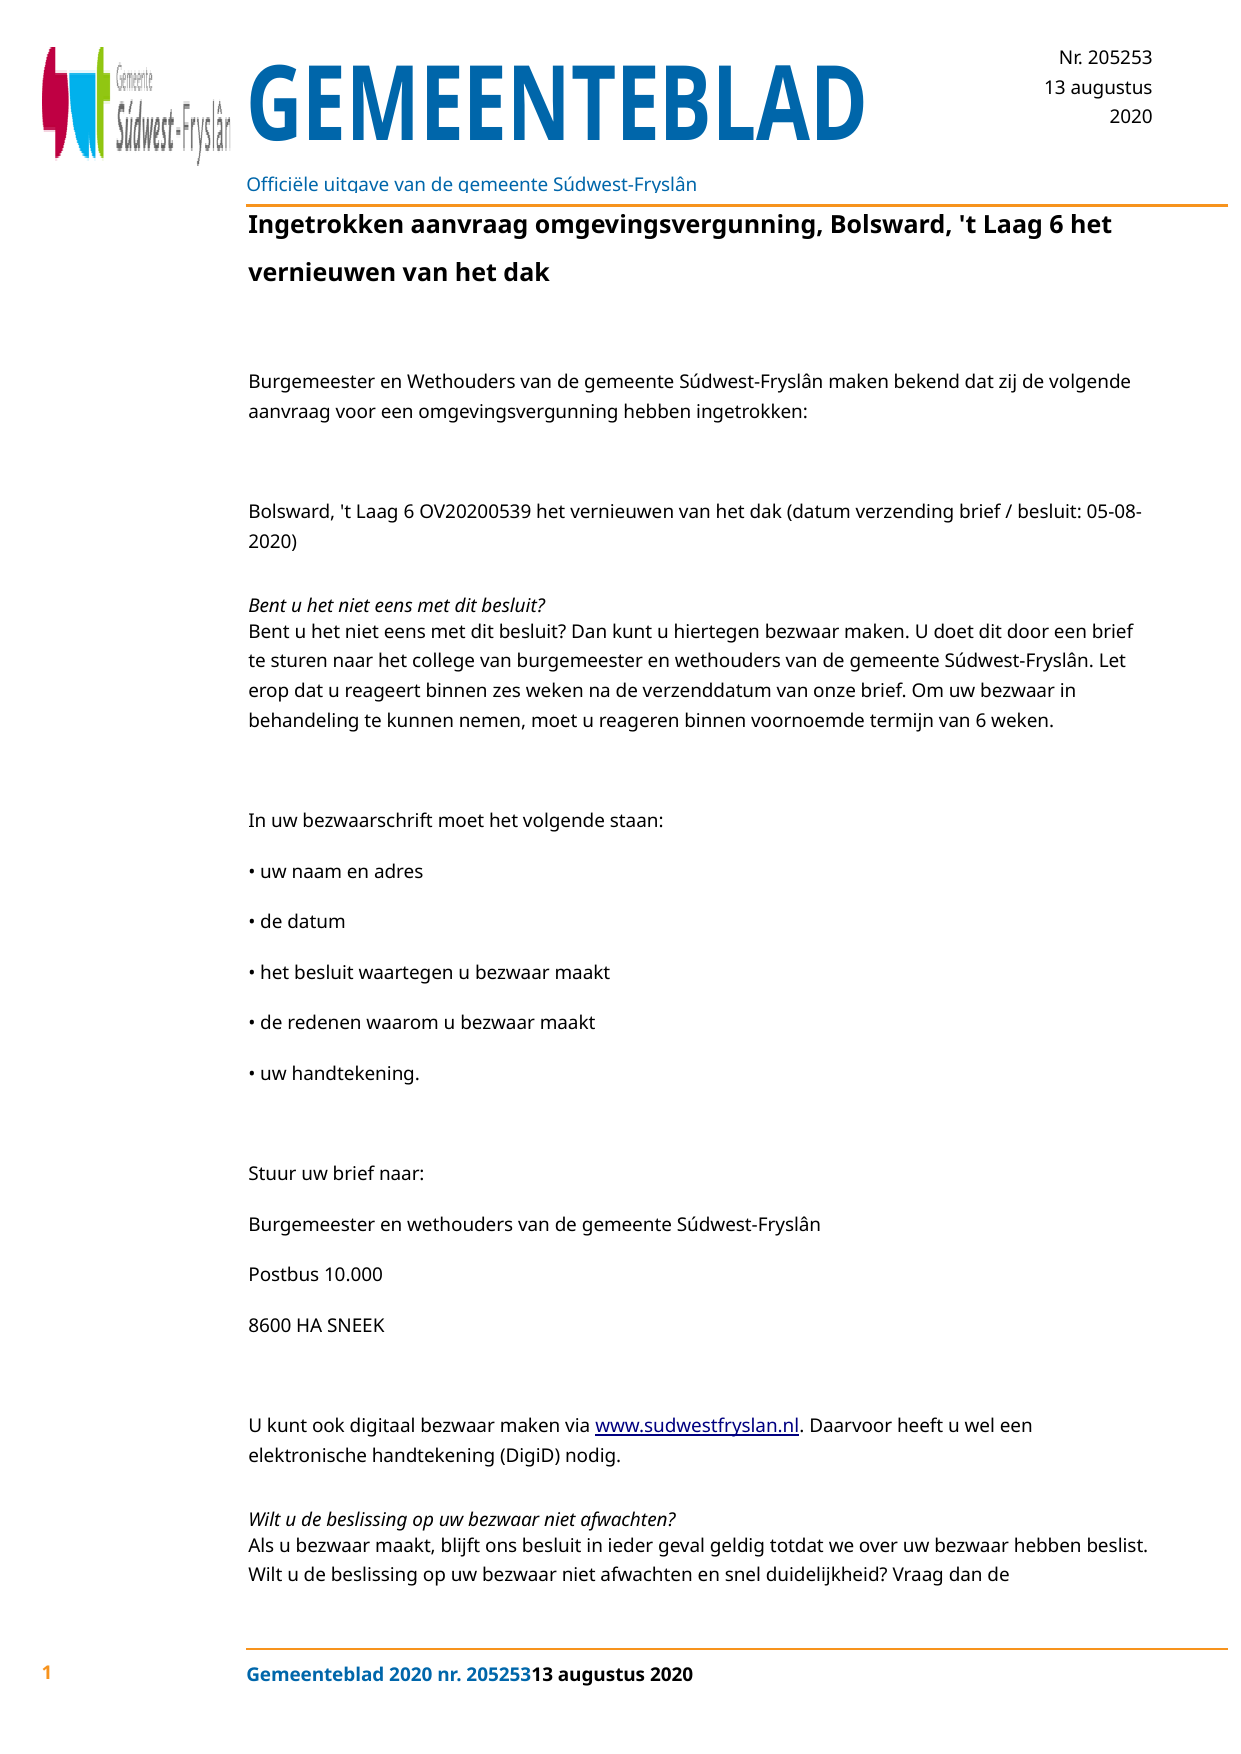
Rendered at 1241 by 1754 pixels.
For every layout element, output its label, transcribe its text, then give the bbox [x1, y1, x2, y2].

text Bent u het niet eens met dit besluit? [248, 592, 1152, 618]
text 8600 HA SNEEK [248, 1312, 1152, 1337]
picture [41, 47, 231, 172]
text Stuur uw brief naar: [248, 1161, 1152, 1186]
text In uw bezwaarschrift moet het volgende staan: [248, 808, 1152, 833]
text Bent u het niet eens met dit besluit? Dan kunt u hiertegen bezwaar maken. U doet dit door een brief te sturen naar het college van burgemeester en wethouders van de gemeente Súdwest-Fryslân. Let erop dat u reageert binnen zes weken na de verzenddatum van onze brief. Om uw bezwaar in behandeling te kunnen nemen, moet u reageren binnen voornoemde termijn van 6 weken. [248, 618, 1152, 732]
text U kunt ook digitaal bezwaar maken via www.sudwestfryslan.nl. Daarvoor heeft u wel een elektronische handtekening (DigiD) nodig. [248, 1413, 1152, 1468]
text Bolsward, 't Laag 6 OV20200539 het vernieuwen van het dak (datum verzending brief / besluit: 05-08-2020) [248, 499, 1152, 554]
text Burgemeester en Wethouders van de gemeente Súdwest-Fryslân maken bekend dat zij de volgende aanvraag voor een omgevingsvergunning hebben ingetrokken: [248, 368, 1152, 424]
text • uw handtekening. [248, 1060, 1152, 1085]
text • de datum [248, 908, 1152, 934]
text • de redenen waarom u bezwaar maakt [248, 1009, 1152, 1035]
text Als u bezwaar maakt, blijft ons besluit in ieder geval geldig totdat we over uw bezwaar hebben beslist. Wilt u de beslissing op uw bezwaar niet afwachten en snel duidelijkheid? Vraag dan de [248, 1532, 1152, 1587]
text Ingetrokken aanvraag omgevingsvergunning, Bolsward, 't Laag 6 het vernieuwen van het dak [248, 207, 1152, 288]
text Postbus 10.000 [248, 1261, 1152, 1287]
text • uw naam en adres [248, 858, 1152, 884]
text Wilt u de beslissing op uw bezwaar niet afwachten? [248, 1506, 1152, 1532]
text Burgemeester en wethouders van de gemeente Súdwest-Fryslân [248, 1211, 1152, 1237]
text • het besluit waartegen u bezwaar maakt [248, 959, 1152, 984]
